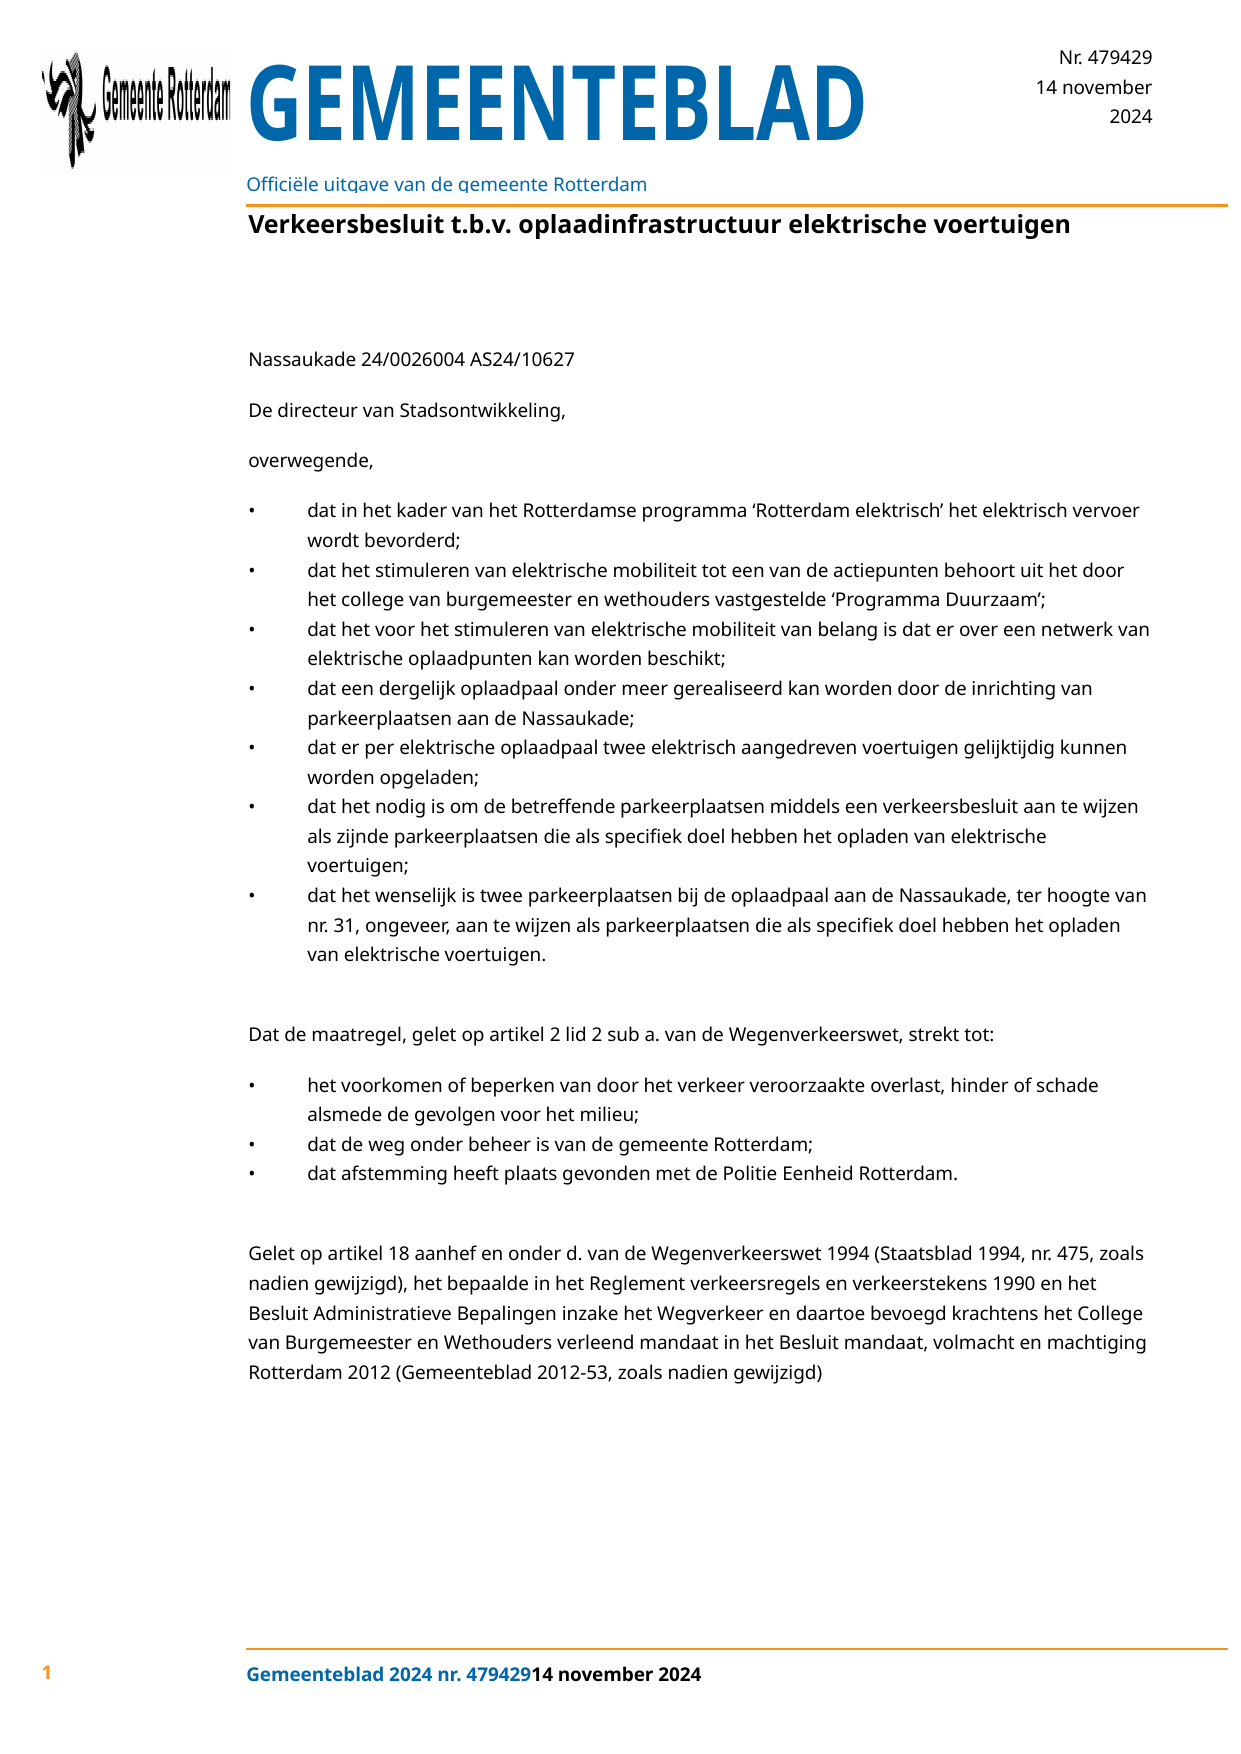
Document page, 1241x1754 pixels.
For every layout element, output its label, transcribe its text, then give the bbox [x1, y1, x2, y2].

list dat een dergelijk oplaadpaal onder meer gerealiseerd kan worden door de inrichting van parkeerplaatsen aan de Nassaukade; [248, 675, 1152, 731]
list dat het nodig is om de betreffende parkeerplaatsen middels een verkeersbesluit aan te wijzen als zijnde parkeerplaatsen die als specifiek doel hebben het opladen van elektrische voertuigen; [248, 793, 1152, 878]
list dat er per elektrische oplaadpaal twee elektrisch aangedreven voertuigen gelijktijdig kunnen worden opgeladen; [248, 734, 1152, 790]
text De directeur van Stadsontwikkeling, [248, 397, 1152, 423]
text Verkeersbesluit t.b.v. oplaadinfrastructuur elektrische voertuigen [248, 207, 1152, 241]
text Nassaukade 24/0026004 AS24/10627 [248, 346, 1152, 372]
list dat het voor het stimuleren van elektrische mobiliteit van belang is dat er over een netwerk van elektrische oplaadpunten kan worden beschikt; [248, 616, 1152, 671]
list het voorkomen of beperken van door het verkeer veroorzaakte overlast, hinder of schade alsmede de gevolgen voor het milieu; [248, 1072, 1152, 1127]
list dat het stimuleren van elektrische mobiliteit tot een van de actiepunten behoort uit het door het college van burgemeester en wethouders vastgestelde ‘Programma Duurzaam’; [248, 557, 1152, 612]
text Dat de maatregel, gelet op artikel 2 lid 2 sub a. van de Wegenverkeerswet, strekt tot: [248, 1021, 1152, 1047]
text Gelet op artikel 18 aanhef en onder d. van de Wegenverkeerswet 1994 (Staatsblad 1994, nr. 475, zoals nadien gewijzigd), het bepaalde in het Reglement verkeersregels en verkeerstekens 1990 en het Besluit Administratieve Bepalingen inzake het Wegverkeer en daartoe bevoegd krachtens het College van Burgemeester en Wethouders verleend mandaat in het Besluit mandaat, volmacht en machtiging Rotterdam 2012 (Gemeenteblad 2012-53, zoals nadien gewijzigd) [248, 1241, 1152, 1385]
list dat de weg onder beheer is van de gemeente Rotterdam; [248, 1131, 1152, 1157]
list dat het wenselijk is twee parkeerplaatsen bij de oplaadpaal aan de Nassaukade, ter hoogte van nr. 31, ongeveer, aan te wijzen als parkeerplaatsen die als specifiek doel hebben het opladen van elektrische voertuigen. [248, 882, 1152, 967]
list dat in het kader van het Rotterdamse programma ‘Rotterdam elektrisch’ het elektrisch vervoer wordt bevorderd; [248, 498, 1152, 553]
picture [41, 47, 231, 172]
text overwegende, [248, 447, 1152, 473]
list dat afstemming heeft plaats gevonden met de Politie Eenheid Rotterdam. [248, 1161, 1152, 1186]
